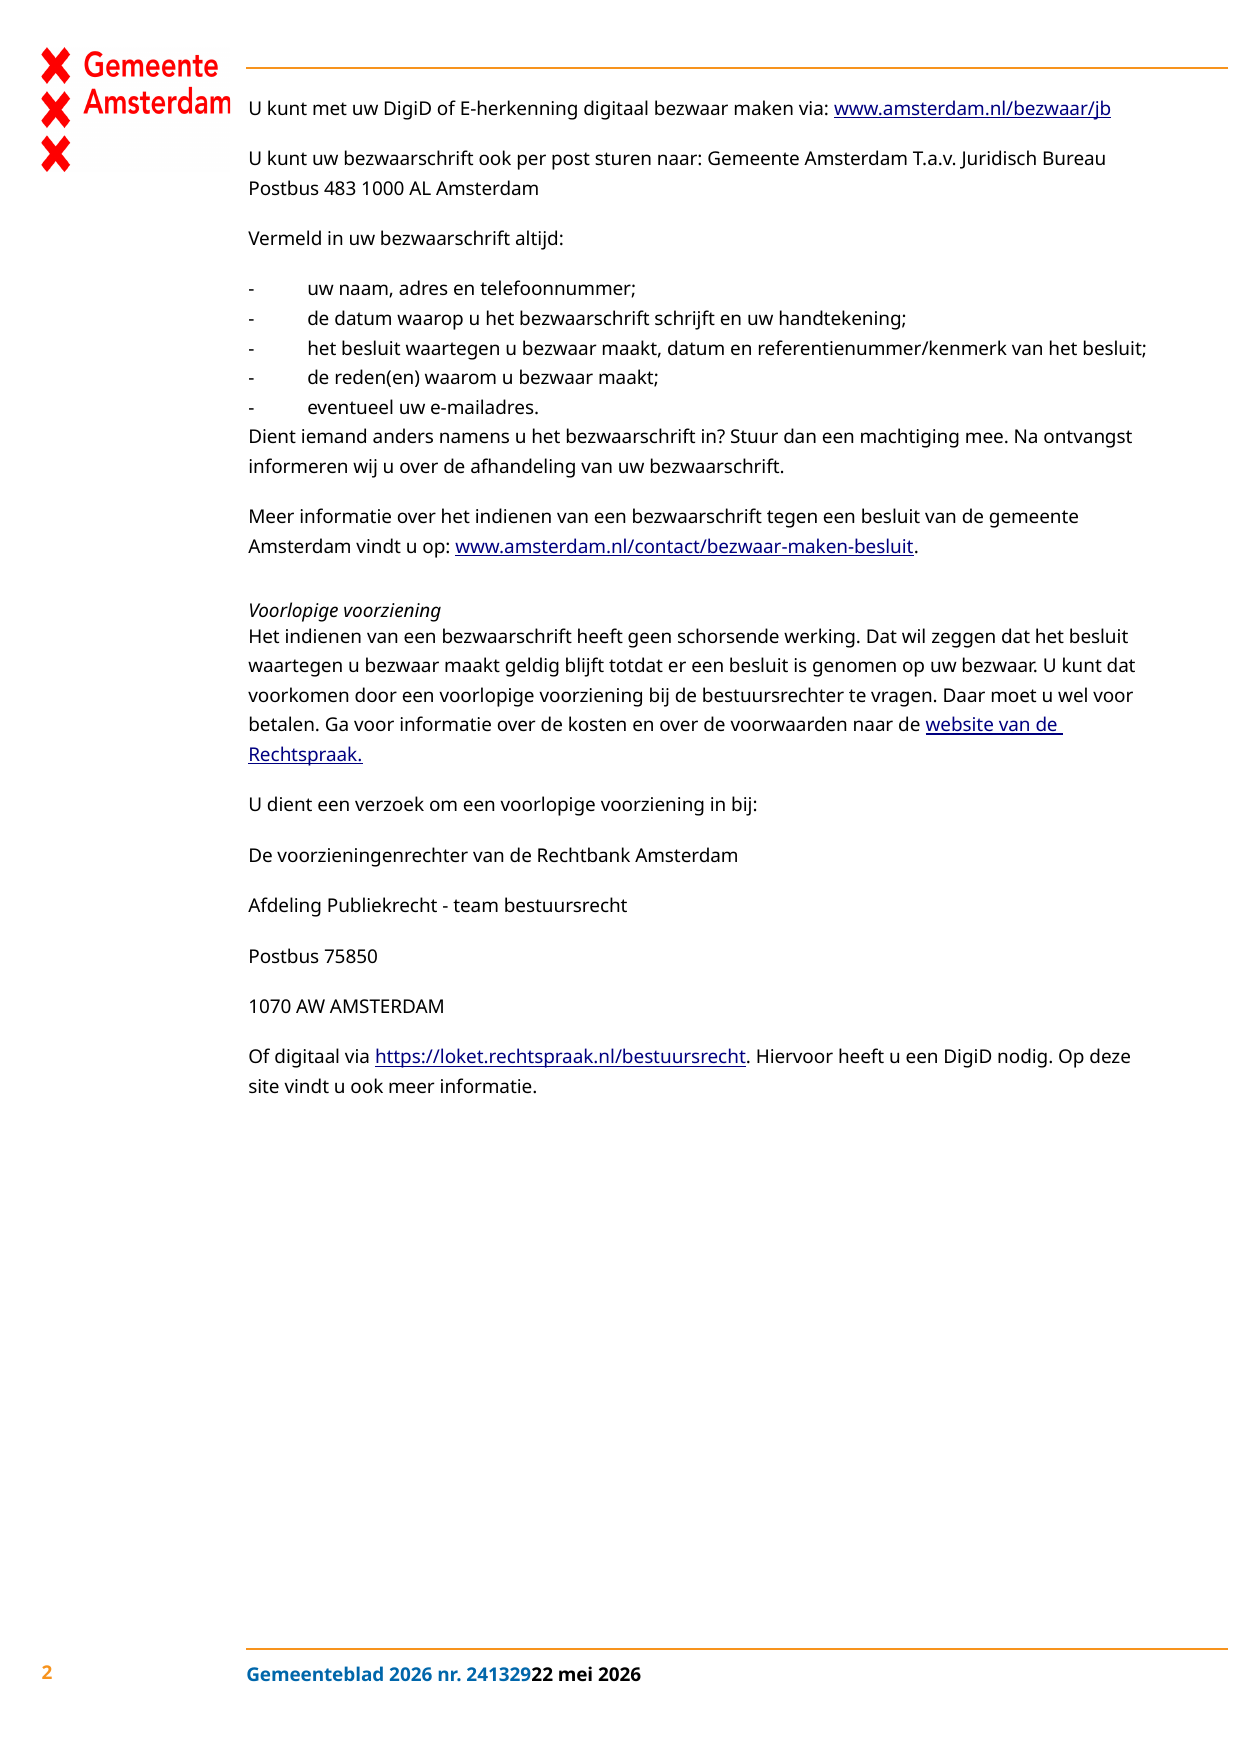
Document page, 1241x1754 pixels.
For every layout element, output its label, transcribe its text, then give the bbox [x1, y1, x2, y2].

text U kunt met uw DigiD of E-herkenning digitaal bezwaar maken via: www.amsterdam.nl/bezwaar/jb [248, 95, 1152, 121]
picture [41, 47, 231, 172]
text Afdeling Publiekrecht - team bestuursrecht [248, 892, 1152, 918]
text Meer informatie over het indienen van een bezwaarschrift tegen een besluit van de gemeente Amsterdam vindt u op: www.amsterdam.nl/contact/bezwaar-maken-besluit. [248, 503, 1152, 559]
list het besluit waartegen u bezwaar maakt, datum en referentienummer/kenmerk van het besluit; [248, 335, 1152, 361]
text Of digitaal via https://loket.rechtspraak.nl/bestuursrecht. Hiervoor heeft u een DigiD nodig. Op deze site vindt u ook meer informatie. [248, 1044, 1152, 1099]
list de datum waarop u het bezwaarschrift schrijft en uw handtekening; [248, 305, 1152, 331]
text Voorlopige voorziening [248, 597, 1152, 623]
list eventueel uw e-mailadres. [248, 394, 1152, 420]
text U dient een verzoek om een voorlopige voorziening in bij: [248, 792, 1152, 817]
text Vermeld in uw bezwaarschrift altijd: [248, 225, 1152, 251]
text U kunt uw bezwaarschrift ook per post sturen naar: Gemeente Amsterdam T.a.v. Juridisch Bureau Postbus 483 1000 AL Amsterdam [248, 145, 1152, 201]
list uw naam, adres en telefoonnummer; [248, 276, 1152, 301]
text De voorzieningenrechter van de Rechtbank Amsterdam [248, 842, 1152, 868]
text Dient iemand anders namens u het bezwaarschrift in? Stuur dan een machtiging mee. Na ontvangst informeren wij u over de afhandeling van uw bezwaarschrift. [248, 423, 1152, 479]
text 1070 AW AMSTERDAM [248, 993, 1152, 1019]
text Het indienen van een bezwaarschrift heeft geen schorsende werking. Dat wil zeggen dat het besluit waartegen u bezwaar maakt geldig blijft totdat er een besluit is genomen op uw bezwaar. U kunt dat voorkomen door een voorlopige voorziening bij de bestuursrechter te vragen. Daar moet u wel voor betalen. Ga voor informatie over de kosten en over de voorwaarden naar de website van de Rechtspraak. [248, 623, 1152, 767]
list de reden(en) waarom u bezwaar maakt; [248, 364, 1152, 390]
text Postbus 75850 [248, 943, 1152, 968]
